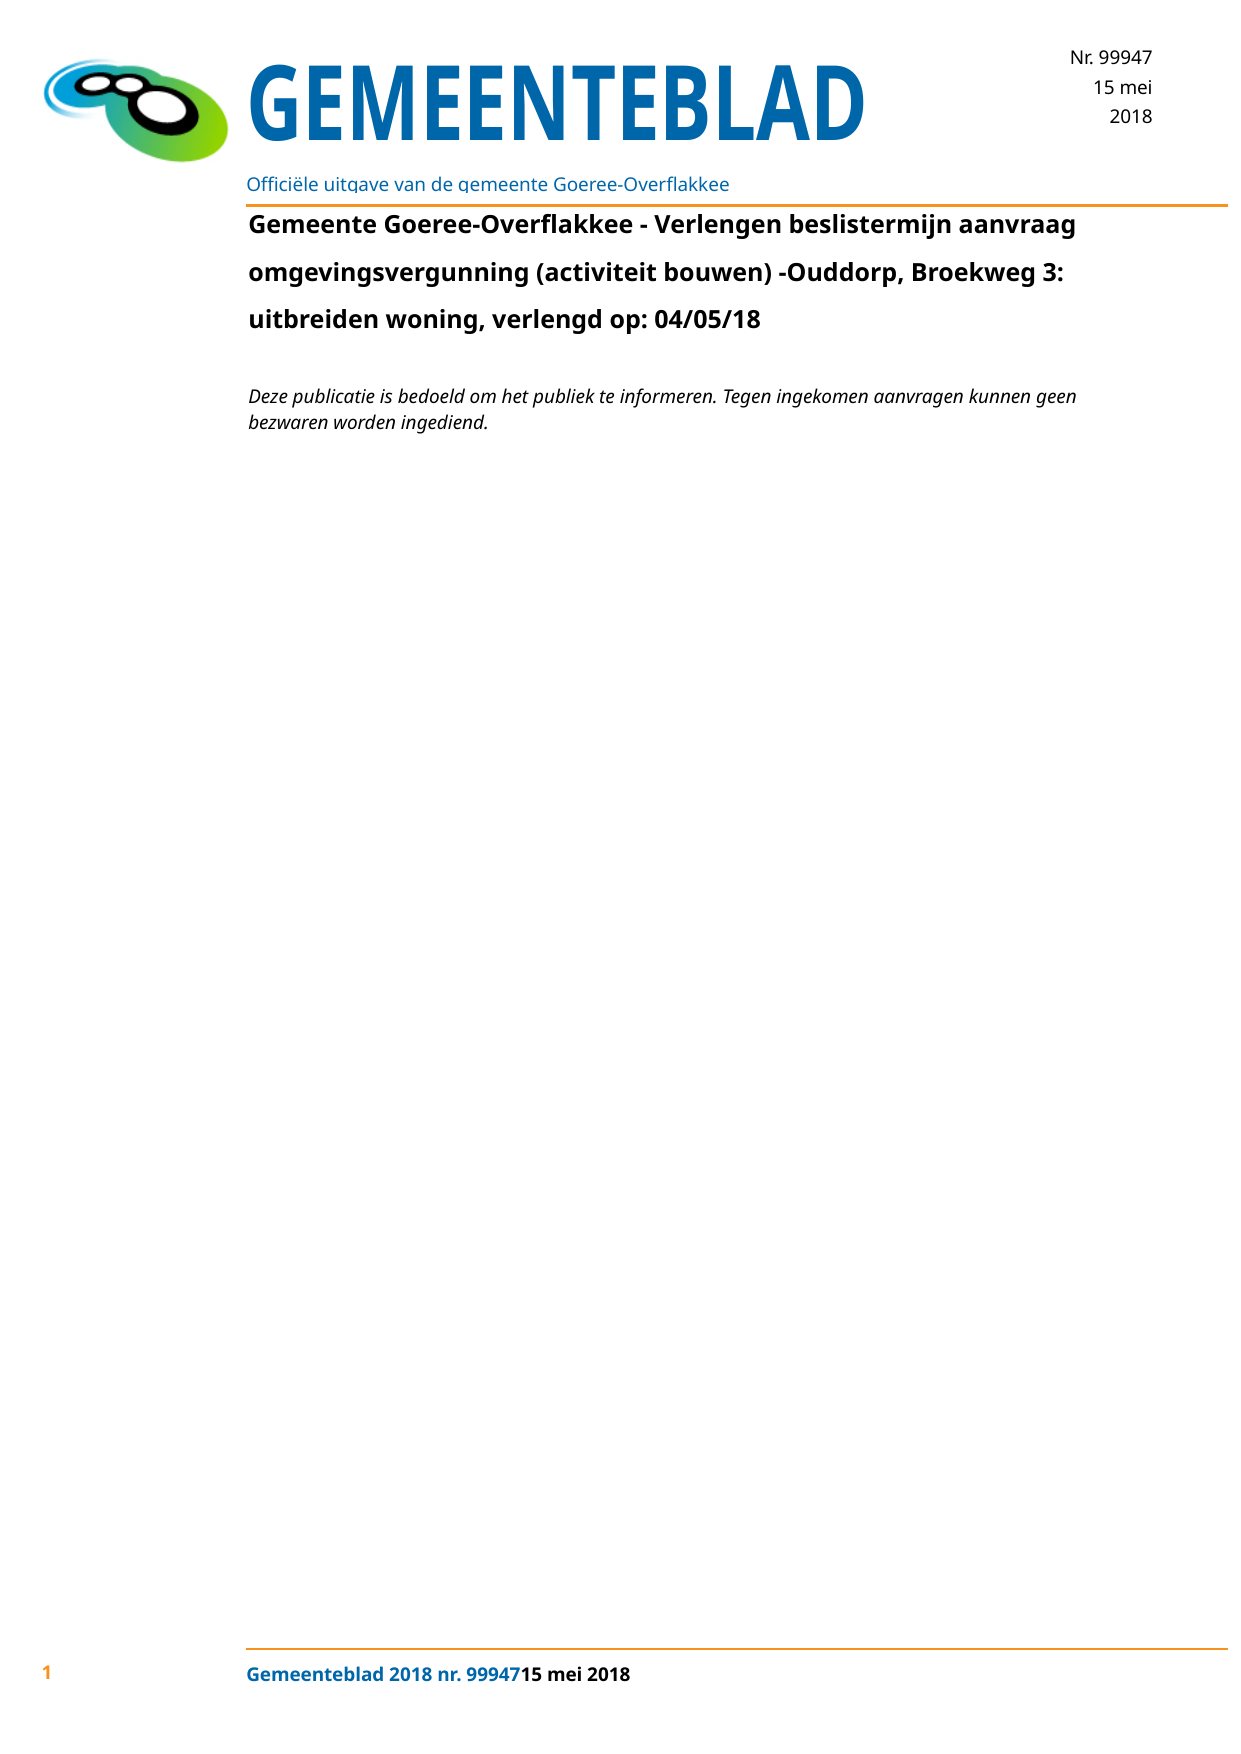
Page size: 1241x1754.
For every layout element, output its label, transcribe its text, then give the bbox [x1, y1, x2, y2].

picture [41, 47, 231, 172]
text Gemeente Goeree-Overflakkee - Verlengen beslistermijn aanvraag omgevingsvergunning (activiteit bouwen) -Ouddorp, Broekweg 3: uitbreiden woning, verlengd op: 04/05/18 [248, 207, 1152, 336]
text Deze publicatie is bedoeld om het publiek te informeren. Tegen ingekomen aanvragen kunnen geen bezwaren worden ingediend. [248, 384, 1152, 435]
